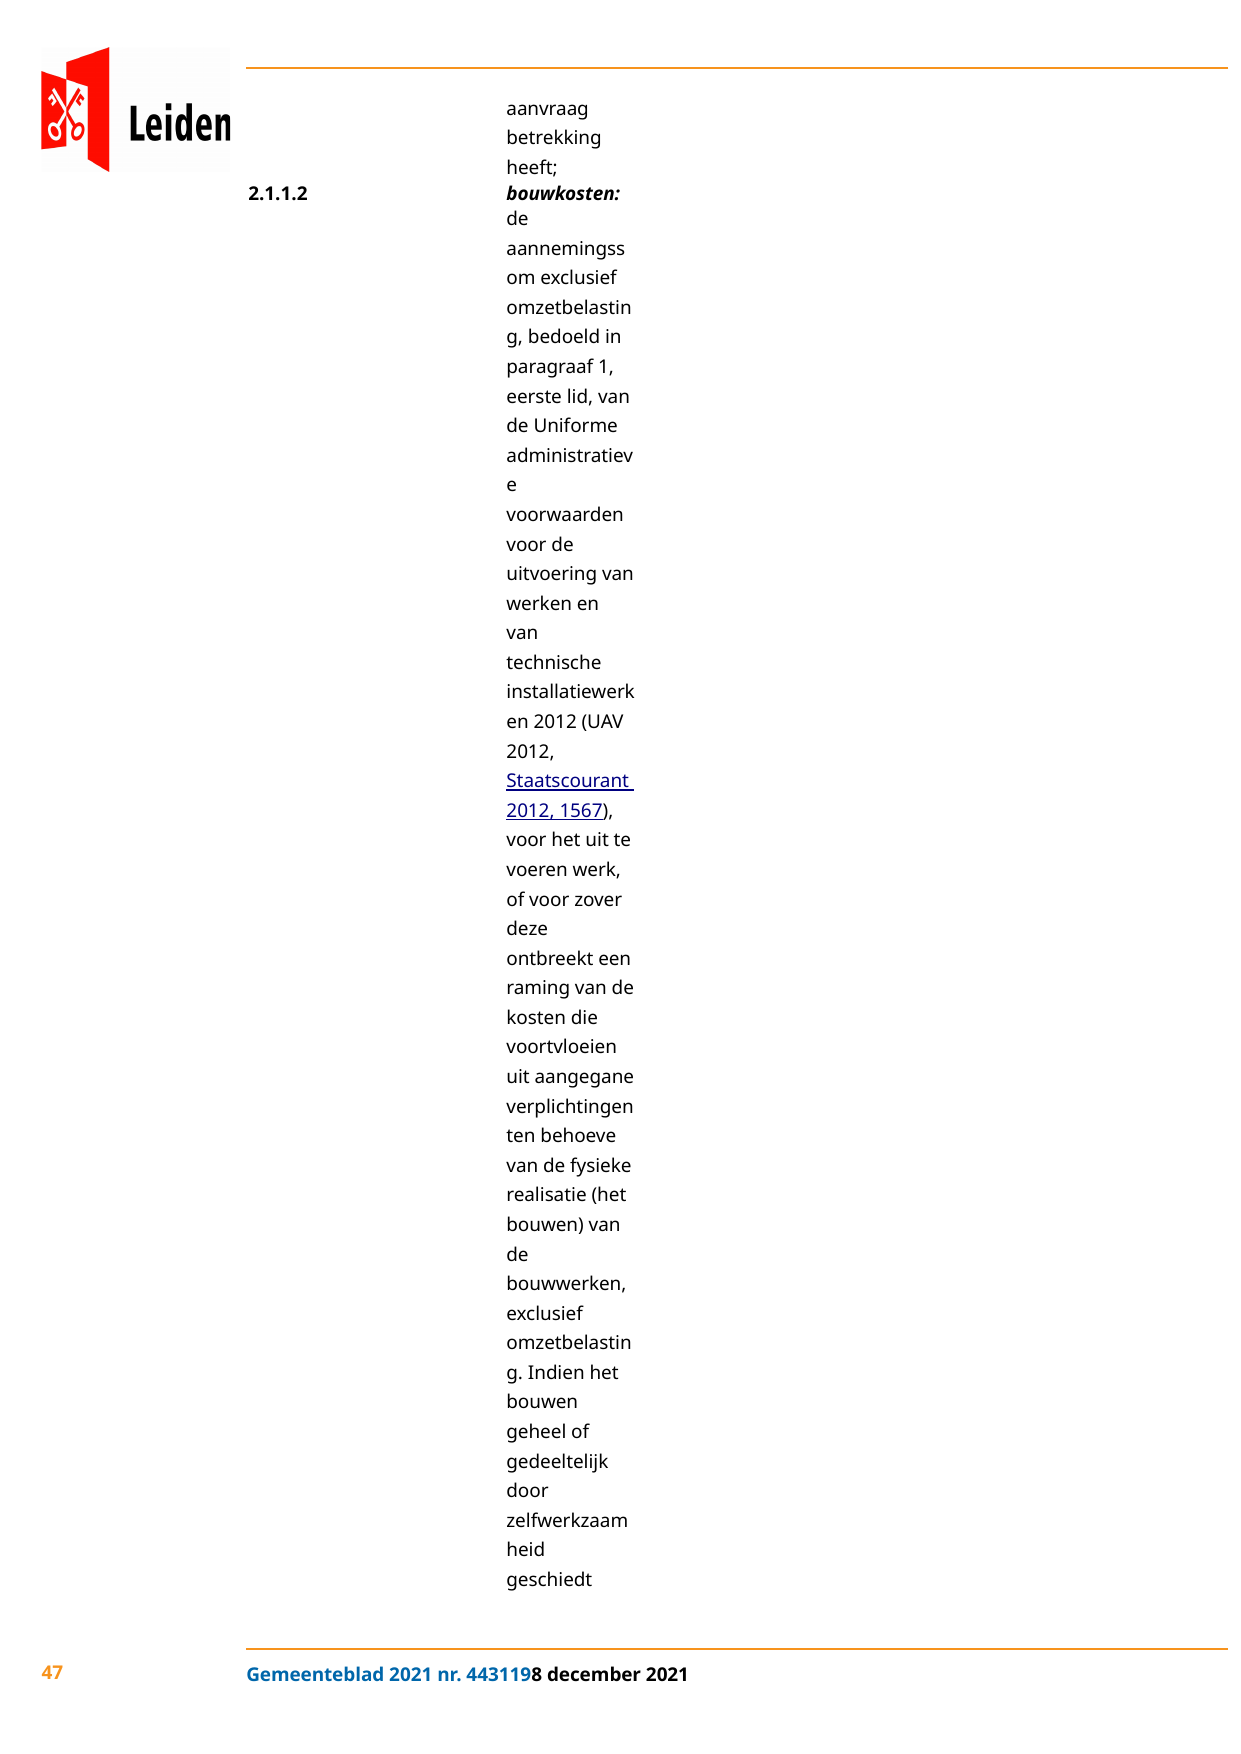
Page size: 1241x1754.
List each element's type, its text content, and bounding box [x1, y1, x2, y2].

table_cell aanvraag betrekking heeft; [506, 95, 635, 180]
table_cell de aannemingssom exclusief omzetbelasting, bedoeld in paragraaf 1, eerste lid, van de Uniforme administratieve voorwaarden voor de uitvoering van werken en van technische installatiewerken 2012 (UAV 2012, Staatscourant 2012, 1567), voor het uit te voeren werk, of voor zover deze ontbreekt een raming van de kosten die voortvloeien uit aangegane verplichtingen ten behoeve van de fysieke realisatie (het bouwen) van de bouwwerken, exclusief omzetbelasting. Indien het bouwen geheel of gedeeltelijk door zelfwerkzaamheid geschiedt [506, 205, 635, 1592]
picture [41, 47, 231, 172]
table_cell [635, 180, 764, 205]
table_cell [764, 95, 1022, 180]
table_cell [635, 205, 764, 1592]
table_cell [248, 205, 506, 1592]
table_cell [248, 95, 506, 180]
table_cell 2.1.1.2 [248, 180, 506, 205]
table_cell bouwkosten: [506, 180, 635, 205]
table_cell [764, 205, 1022, 1592]
table_cell [635, 95, 764, 180]
table_cell [764, 180, 1022, 205]
